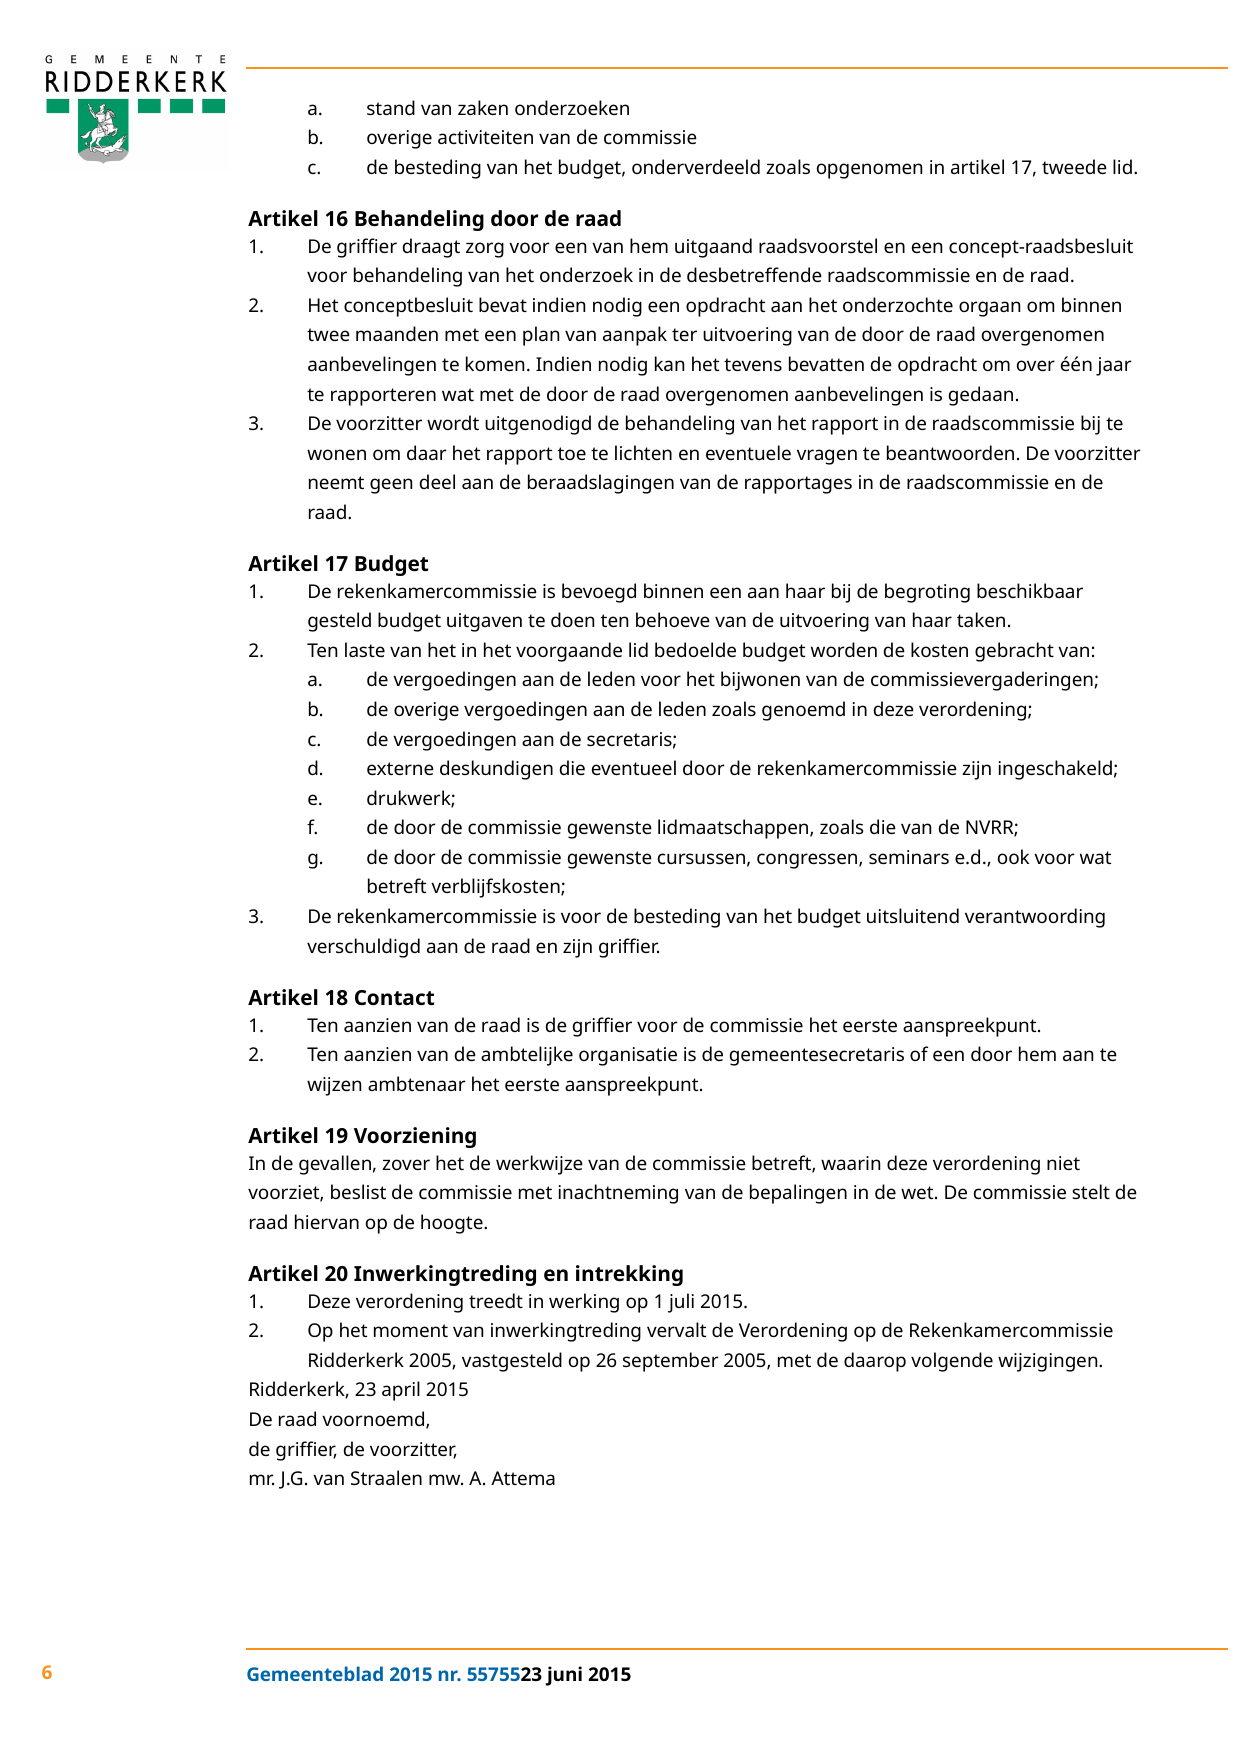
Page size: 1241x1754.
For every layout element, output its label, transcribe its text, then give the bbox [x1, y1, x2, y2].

list de door de commissie gewenste lidmaatschappen, zoals die van de NVRR; [307, 814, 1152, 840]
text mr. J.G. van Straalen mw. A. Attema [248, 1465, 1152, 1491]
list de door de commissie gewenste cursussen, congressen, seminars e.d., ook voor wat betreft verblijfskosten; [307, 844, 1152, 899]
picture [41, 47, 231, 172]
list Op het moment van inwerkingtreding vervalt de Verordening op de Rekenkamercommissie Ridderkerk 2005, vastgesteld op 26 september 2005, met de daarop volgende wijzigingen. [248, 1317, 1152, 1373]
text Artikel 18 Contact [248, 983, 1152, 1012]
text de griffier, de voorzitter, [248, 1436, 1152, 1461]
list Ten aanzien van de ambtelijke organisatie is de gemeentesecretaris of een door hem aan te wijzen ambtenaar het eerste aanspreekpunt. [248, 1041, 1152, 1097]
list De rekenkamercommissie is voor de besteding van het budget uitsluitend verantwoording verschuldigd aan de raad en zijn griffier. [248, 903, 1152, 959]
list de vergoedingen aan de leden voor het bijwonen van de commissievergaderingen; [307, 667, 1152, 692]
list overige activiteiten van de commissie [307, 124, 1152, 150]
text Artikel 16 Behandeling door de raad [248, 204, 1152, 233]
list de overige vergoedingen aan de leden zoals genoemd in deze verordening; [307, 696, 1152, 722]
text Artikel 17 Budget [248, 549, 1152, 578]
text In de gevallen, zover het de werkwijze van de commissie betreft, waarin deze verordening niet voorziet, beslist de commissie met inachtneming van de bepalingen in de wet. De commissie stelt de raad hiervan op de hoogte. [248, 1150, 1152, 1235]
list De griffier draagt zorg voor een van hem uitgaand raadsvoorstel en een concept-raadsbesluit voor behandeling van het onderzoek in de desbetreffende raadscommissie en de raad. [248, 233, 1152, 288]
list De voorzitter wordt uitgenodigd de behandeling van het rapport in de raadscommissie bij te wonen om daar het rapport toe te lichten en eventuele vragen te beantwoorden. De voorzitter neemt geen deel aan de beraadslagingen van de rapportages in de raadscommissie en de raad. [248, 410, 1152, 525]
list Ten aanzien van de raad is de griffier voor de commissie het eerste aanspreekpunt. [248, 1012, 1152, 1037]
text Ridderkerk, 23 april 2015 [248, 1377, 1152, 1402]
list externe deskundigen die eventueel door de rekenkamercommissie zijn ingeschakeld; [307, 755, 1152, 781]
text De raad voornoemd, [248, 1406, 1152, 1432]
list drukwerk; [307, 785, 1152, 811]
list Deze verordening treedt in werking op 1 juli 2015. [248, 1288, 1152, 1313]
text Artikel 20 Inwerkingtreding en intrekking [248, 1259, 1152, 1288]
list De rekenkamercommissie is bevoegd binnen een aan haar bij de begroting beschikbaar gesteld budget uitgaven te doen ten behoeve van de uitvoering van haar taken. [248, 578, 1152, 633]
list de besteding van het budget, onderverdeeld zoals opgenomen in artikel 17, tweede lid. [307, 154, 1152, 180]
list de vergoedingen aan de secretaris; [307, 726, 1152, 752]
list stand van zaken onderzoeken [307, 95, 1152, 121]
list Ten laste van het in het voorgaande lid bedoelde budget worden de kosten gebracht van: [248, 637, 1152, 663]
list Het conceptbesluit bevat indien nodig een opdracht aan het onderzochte orgaan om binnen twee maanden met een plan van aanpak ter uitvoering van de door de raad overgenomen aanbevelingen te komen. Indien nodig kan het tevens bevatten de opdracht om over één jaar te rapporteren wat met de door de raad overgenomen aanbevelingen is gedaan. [248, 292, 1152, 406]
text Artikel 19 Voorziening [248, 1121, 1152, 1150]
